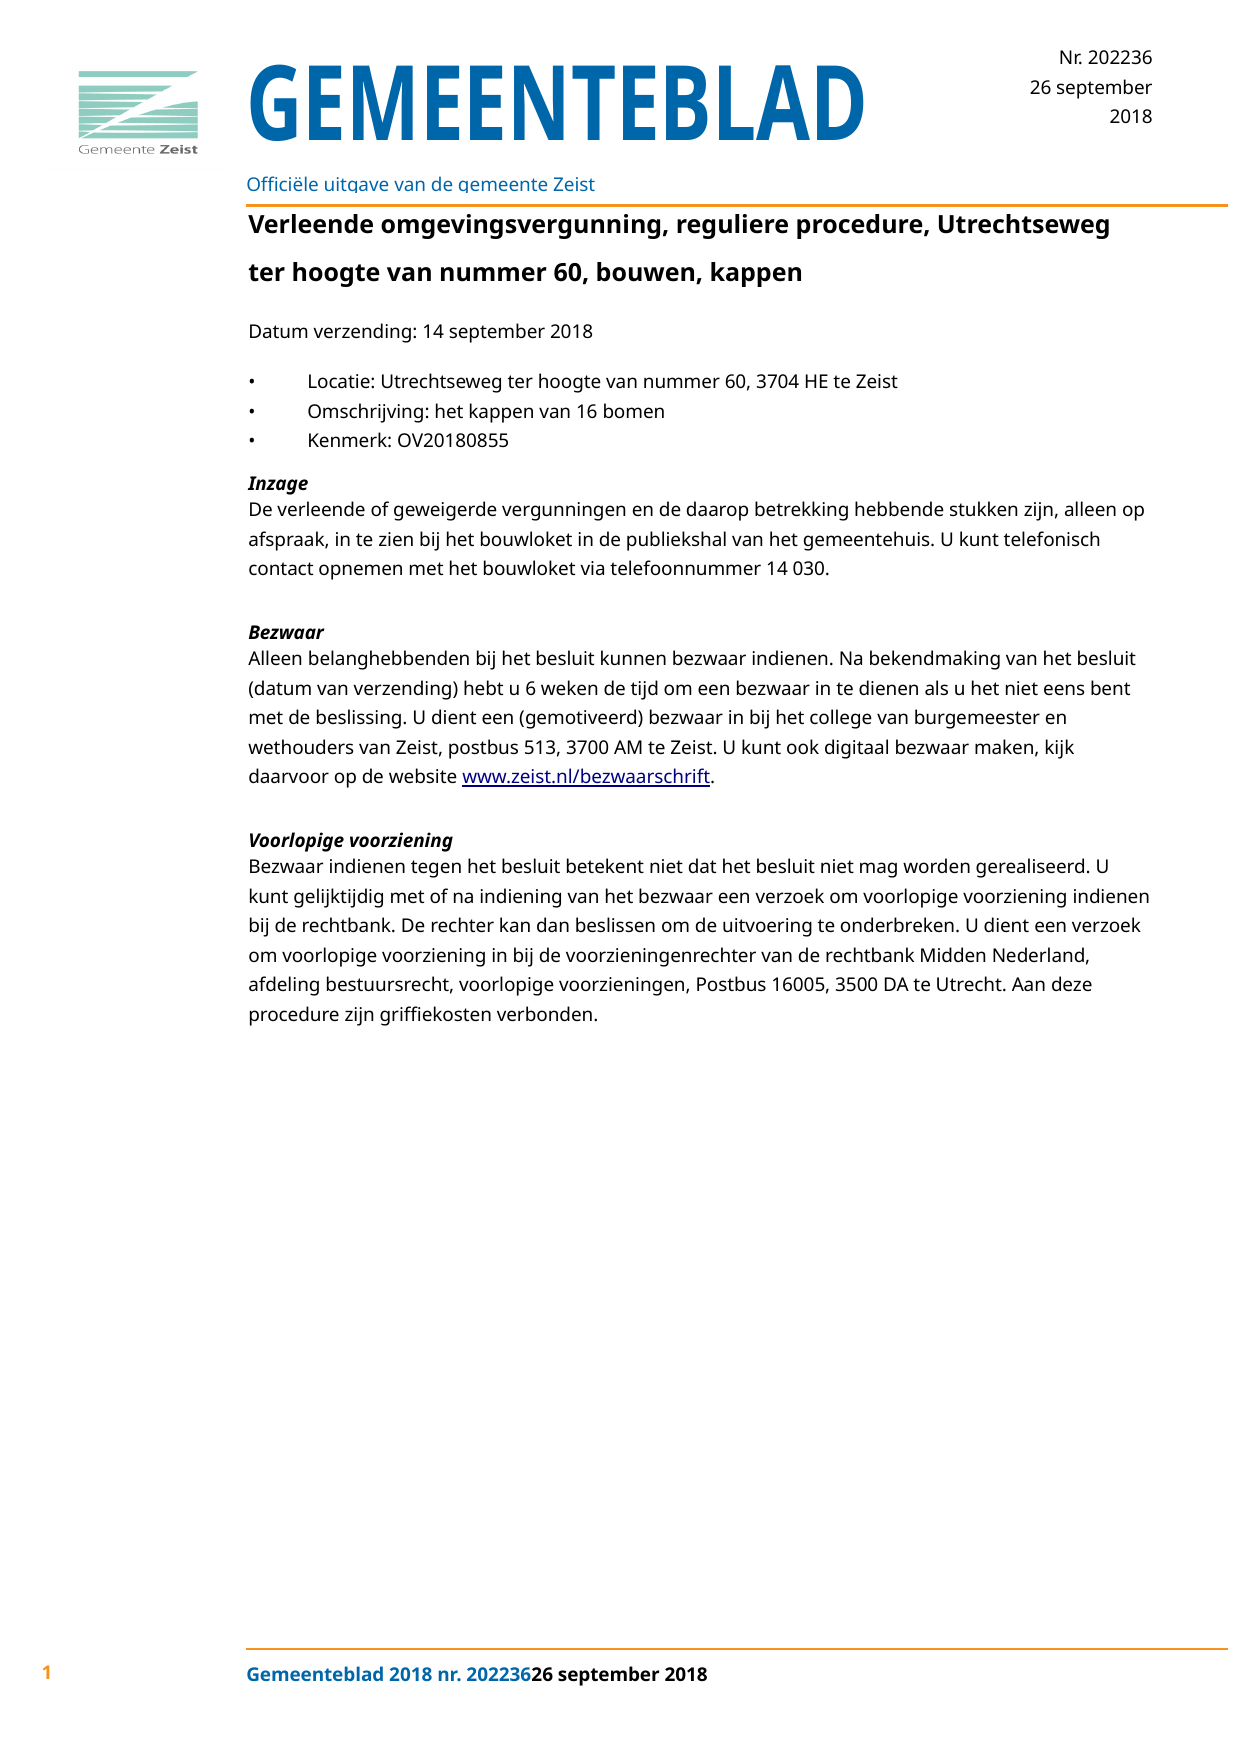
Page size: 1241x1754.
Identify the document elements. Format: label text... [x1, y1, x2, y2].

picture [41, 47, 231, 172]
text De verleende of geweigerde vergunningen en de daarop betrekking hebbende stukken zijn, alleen op afspraak, in te zien bij het bouwloket in de publiekshal van het gemeentehuis. U kunt telefonisch contact opnemen met het bouwloket via telefoonnummer 14 030. [248, 496, 1152, 581]
text Alleen belanghebbenden bij het besluit kunnen bezwaar indienen. Na bekendmaking van het besluit (datum van verzending) hebt u 6 weken de tijd om een bezwaar in te dienen als u het niet eens bent met de beslissing. U dient een (gemotiveerd) bezwaar in bij het college van burgemeester en wethouders van Zeist, postbus 513, 3700 AM te Zeist. U kunt ook digitaal bezwaar maken, kijk daarvoor op de website www.zeist.nl/bezwaarschrift. [248, 645, 1152, 789]
list Locatie: Utrechtseweg ter hoogte van nummer 60, 3704 HE te Zeist [248, 368, 1152, 394]
text Inzage [248, 471, 1152, 496]
text Verleende omgevingsvergunning, reguliere procedure, Utrechtseweg ter hoogte van nummer 60, bouwen, kappen [248, 207, 1152, 288]
text Bezwaar indienen tegen het besluit betekent niet dat het besluit niet mag worden gerealiseerd. U kunt gelijktijdig met of na indiening van het bezwaar een verzoek om voorlopige voorziening indienen bij de rechtbank. De rechter kan dan beslissen om de uitvoering te onderbreken. U dient een verzoek om voorlopige voorziening in bij de voorzieningenrechter van de rechtbank Midden Nederland, afdeling bestuursrecht, voorlopige voorzieningen, Postbus 16005, 3500 DA te Utrecht. Aan deze procedure zijn griffiekosten verbonden. [248, 853, 1152, 1027]
text Datum verzending: 14 september 2018 [248, 318, 1152, 344]
text Bezwaar [248, 619, 1152, 645]
list Omschrijving: het kappen van 16 bomen [248, 398, 1152, 424]
text Voorlopige voorziening [248, 827, 1152, 853]
list Kenmerk: OV20180855 [248, 427, 1152, 453]
